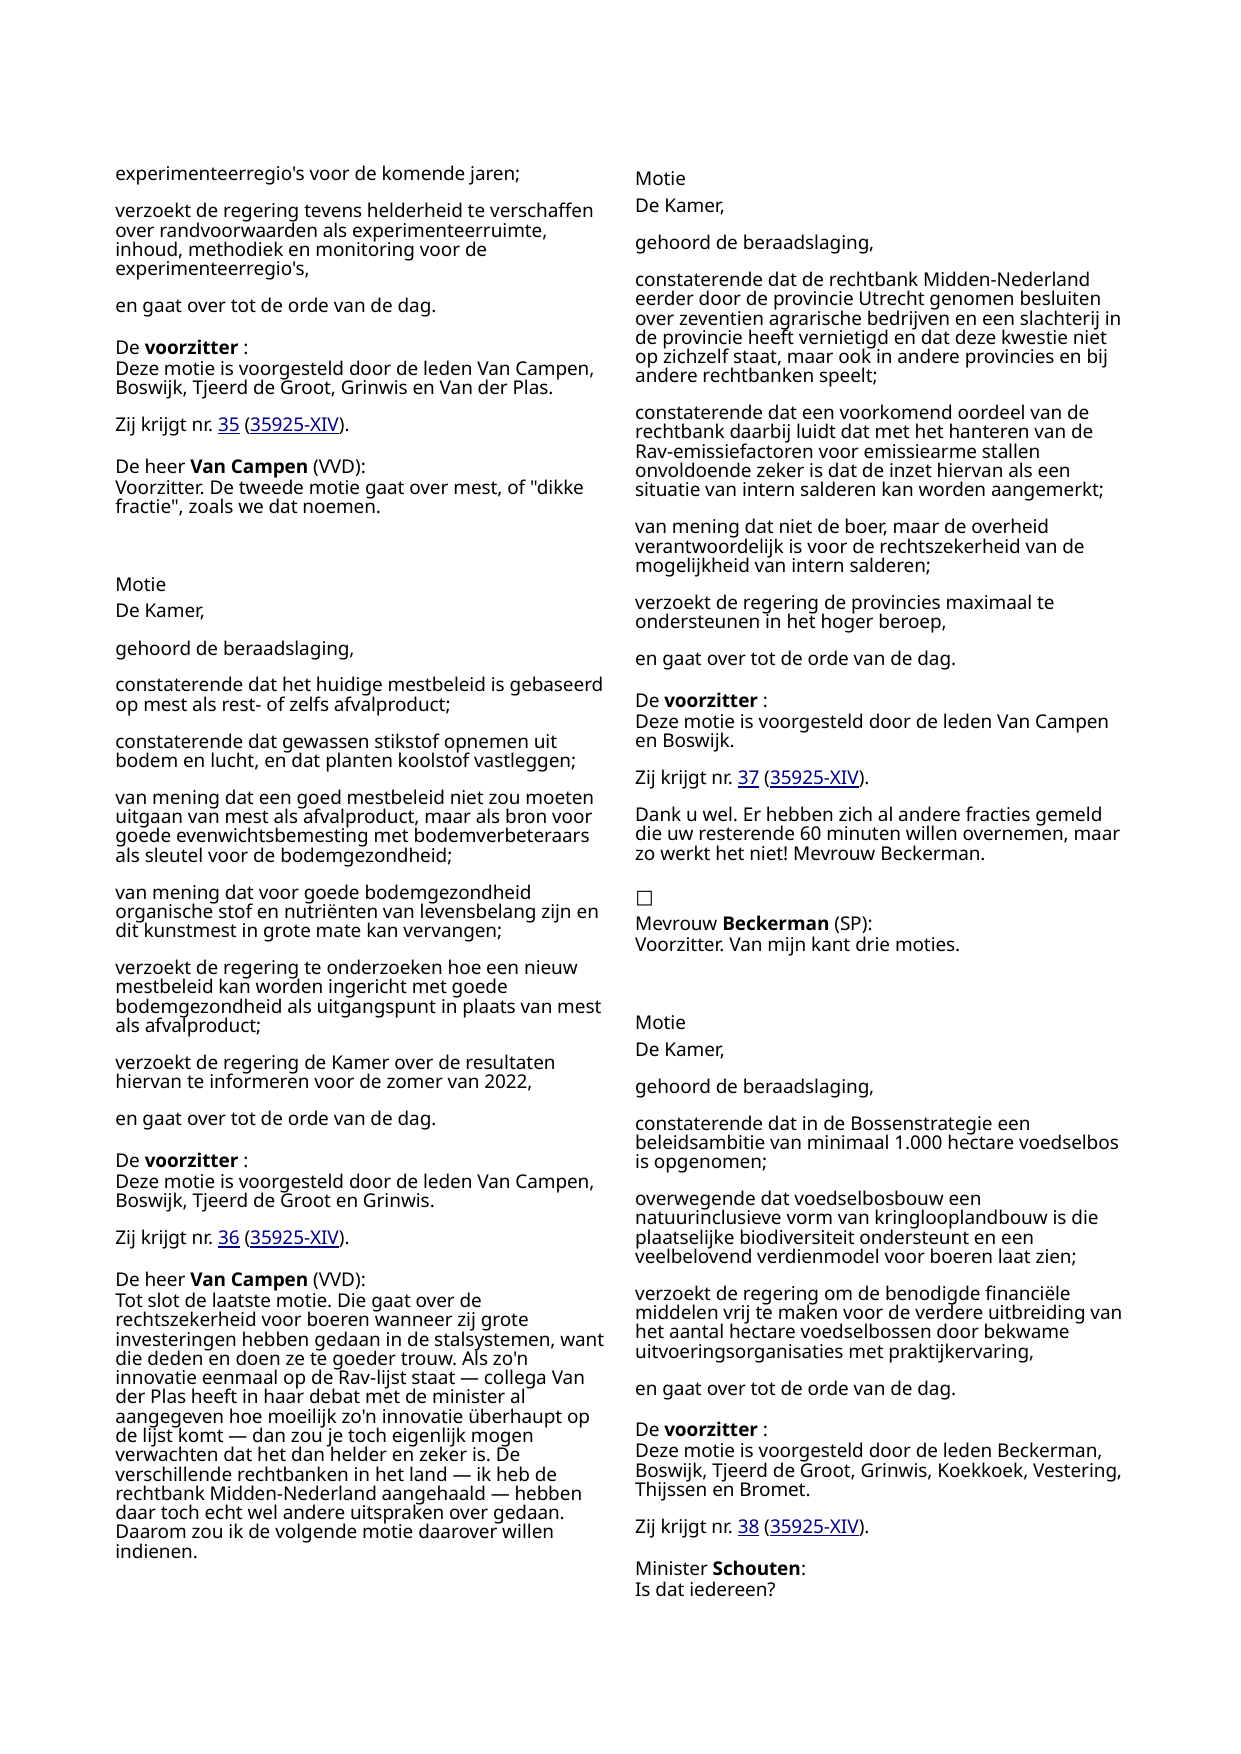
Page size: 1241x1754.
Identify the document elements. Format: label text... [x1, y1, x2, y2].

text De voorzitter : [635, 1417, 1125, 1442]
text De voorzitter : [115, 1147, 605, 1173]
text constaterende dat het huidige mestbeleid is gebaseerd op mest als rest- of zelfs afvalproduct; [115, 676, 605, 715]
text verzoekt de regering tevens helderheid te verschaffen over randvoorwaarden als experimenteerruimte, inhoud, methodiek en monitoring voor de experimenteerregio's, [115, 202, 605, 279]
text en gaat over tot de orde van de dag. [635, 1380, 1125, 1399]
text ⬜ [635, 885, 1125, 911]
text De voorzitter : [115, 334, 605, 360]
text De Kamer, [635, 197, 1125, 216]
text van mening dat een goed mestbeleid niet zou moeten uitgaan van mest als afvalproduct, maar als bron voor goede evenwichtsbemesting met bodemverbeteraars als sleutel voor de bodemgezondheid; [115, 789, 605, 866]
text Is dat iedereen? [635, 1581, 1125, 1600]
text gehoord de beraadslaging, [635, 234, 1125, 253]
text Motie [635, 1009, 1125, 1035]
text Motie [115, 571, 605, 597]
text verzoekt de regering de Kamer over de resultaten hiervan te informeren voor de zomer van 2022, [115, 1054, 605, 1093]
text verzoekt de regering te onderzoeken hoe een nieuw mestbeleid kan worden ingericht met goede bodemgezondheid als uitgangspunt in plaats van mest als afvalproduct; [115, 959, 605, 1036]
text constaterende dat gewassen stikstof opnemen uit bodem en lucht, en dat planten koolstof vastleggen; [115, 733, 605, 771]
text De heer Van Campen (VVD): [115, 453, 605, 479]
text en gaat over tot de orde van de dag. [635, 650, 1125, 669]
text constaterende dat een voorkomend oordeel van de rechtbank daarbij luidt dat met het hanteren van de Rav-emissiefactoren voor emissiearme stallen onvoldoende zeker is dat de inzet hiervan als een situatie van intern salderen kan worden aangemerkt; [635, 404, 1125, 501]
text verzoekt de regering om de benodigde financiële middelen vrij te maken voor de verdere uitbreiding van het aantal hectare voedselbossen door bekwame uitvoeringsorganisaties met praktijkervaring, [635, 1285, 1125, 1362]
text verzoekt de regering de provincies maximaal te ondersteunen in het hoger beroep, [635, 594, 1125, 632]
text De heer Van Campen (VVD): [115, 1266, 605, 1292]
text Deze motie is voorgesteld door de leden Van Campen, Boswijk, Tjeerd de Groot, Grinwis en Van der Plas. [115, 360, 605, 398]
text Minister Schouten: [635, 1555, 1125, 1581]
text gehoord de beraadslaging, [635, 1078, 1125, 1097]
text van mening dat niet de boer, maar de overheid verantwoordelijk is voor de rechtszekerheid van de mogelijkheid van intern salderen; [635, 518, 1125, 576]
text De Kamer, [115, 602, 605, 622]
text De voorzitter : [635, 687, 1125, 713]
text Motie [635, 165, 1125, 191]
text Voorzitter. Van mijn kant drie moties. [635, 936, 1125, 956]
text gehoord de beraadslaging, [115, 639, 605, 659]
text experimenteerregio's voor de komende jaren; [115, 165, 605, 184]
text Dank u wel. Er hebben zich al andere fracties gemeld die uw resterende 60 minuten willen overnemen, maar zo werkt het niet! Mevrouw Beckerman. [635, 806, 1125, 864]
text De Kamer, [635, 1041, 1125, 1060]
text en gaat over tot de orde van de dag. [115, 297, 605, 316]
text Deze motie is voorgesteld door de leden Van Campen, Boswijk, Tjeerd de Groot en Grinwis. [115, 1173, 605, 1212]
text en gaat over tot de orde van de dag. [115, 1110, 605, 1129]
text Deze motie is voorgesteld door de leden Beckerman, Boswijk, Tjeerd de Groot, Grinwis, Koekkoek, Vestering, Thijssen en Bromet. [635, 1442, 1125, 1500]
text Zij krijgt nr. 37 (35925-XIV). [635, 769, 1125, 788]
text overwegende dat voedselbosbouw een natuurinclusieve vorm van kringlooplandbouw is die plaatselijke biodiversiteit ondersteunt en een veelbelovend verdienmodel voor boeren laat zien; [635, 1190, 1125, 1267]
text Zij krijgt nr. 38 (35925-XIV). [635, 1518, 1125, 1537]
text constaterende dat in de Bossenstrategie een beleidsambitie van minimaal 1.000 hectare voedselbos is opgenomen; [635, 1114, 1125, 1172]
text constaterende dat de rechtbank Midden-Nederland eerder door de provincie Utrecht genomen besluiten over zeventien agrarische bedrijven en een slachterij in de provincie heeft vernietigd en dat deze kwestie niet op zichzelf staat, maar ook in andere provincies en bij andere rechtbanken speelt; [635, 271, 1125, 387]
text van mening dat voor goede bodemgezondheid organische stof en nutriënten van levensbelang zijn en dit kunstmest in grote mate kan vervangen; [115, 884, 605, 942]
text Mevrouw Beckerman (SP): [635, 911, 1125, 936]
text Zij krijgt nr. 36 (35925-XIV). [115, 1229, 605, 1248]
text Voorzitter. De tweede motie gaat over mest, of "dikke fractie", zoals we dat noemen. [115, 479, 605, 517]
text Tot slot de laatste motie. Die gaat over de rechtszekerheid voor boeren wanneer zij grote investeringen hebben gedaan in de stalsystemen, want die deden en doen ze te goeder trouw. Als zo'n innovatie eenmaal op de Rav-lijst staat — collega Van der Plas heeft in haar debat met de minister al aangegeven hoe moeilijk zo'n innovatie überhaupt op de lijst komt — dan zou je toch eigenlijk mogen verwachten dat het dan helder en zeker is. De verschillende rechtbanken in het land — ik heb de rechtbank Midden-Nederland aangehaald — hebben daar toch echt wel andere uitspraken over gedaan. Daarom zou ik de volgende motie daarover willen indienen. [115, 1292, 605, 1562]
text Deze motie is voorgesteld door de leden Van Campen en Boswijk. [635, 713, 1125, 751]
text Zij krijgt nr. 35 (35925-XIV). [115, 416, 605, 435]
